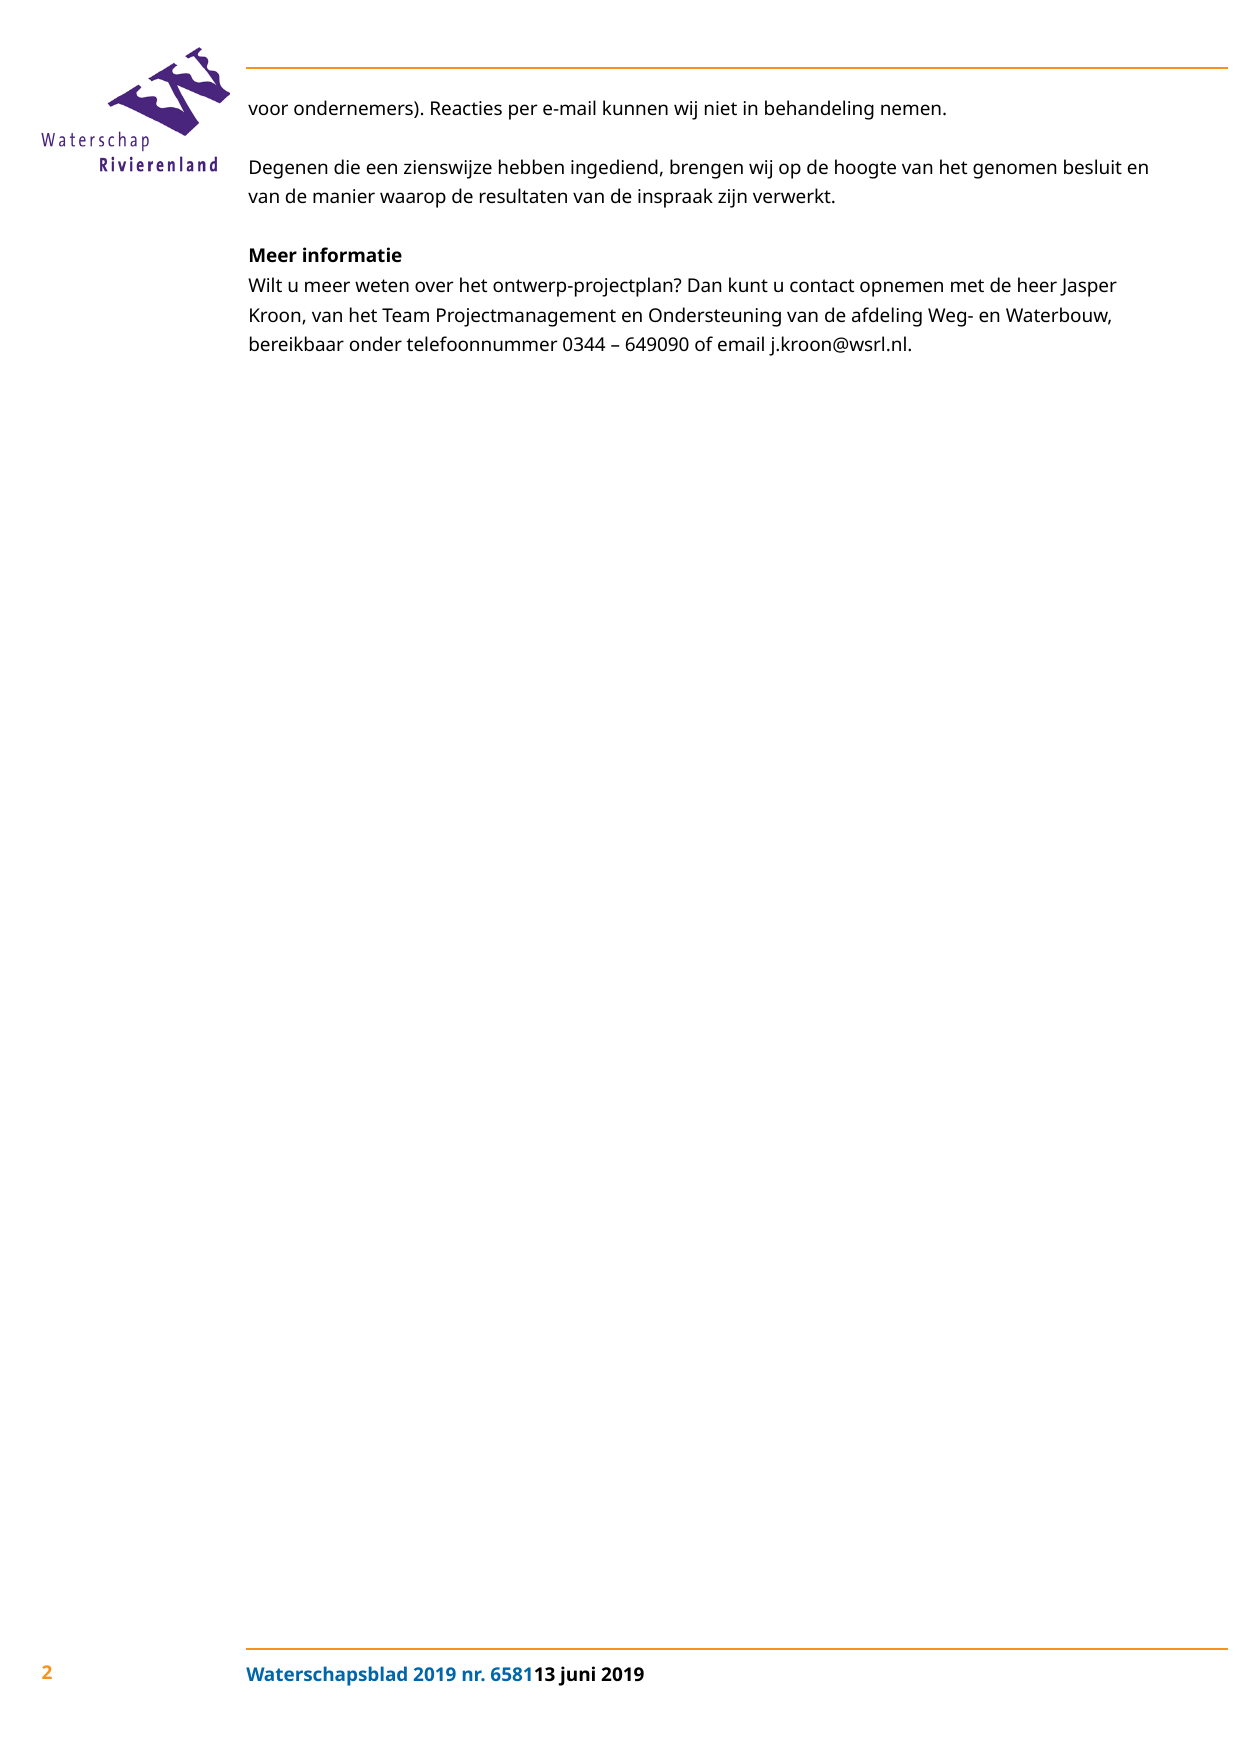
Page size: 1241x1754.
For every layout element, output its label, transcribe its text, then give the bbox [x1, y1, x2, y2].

picture [41, 47, 231, 172]
text Degenen die een zienswijze hebben ingediend, brengen wij op de hoogte van het genomen besluit en van de manier waarop de resultaten van de inspraak zijn verwerkt. [248, 154, 1152, 209]
text Meer informatie [248, 243, 1152, 268]
text Wilt u meer weten over het ontwerp-projectplan? Dan kunt u contact opnemen met de heer Jasper Kroon, van het Team Projectmanagement en Ondersteuning van de afdeling Weg- en Waterbouw, bereikbaar onder telefoonnummer 0344 – 649090 of email j.kroon@wsrl.nl. [248, 272, 1152, 357]
text voor ondernemers). Reacties per e-mail kunnen wij niet in behandeling nemen. [248, 95, 1152, 121]
